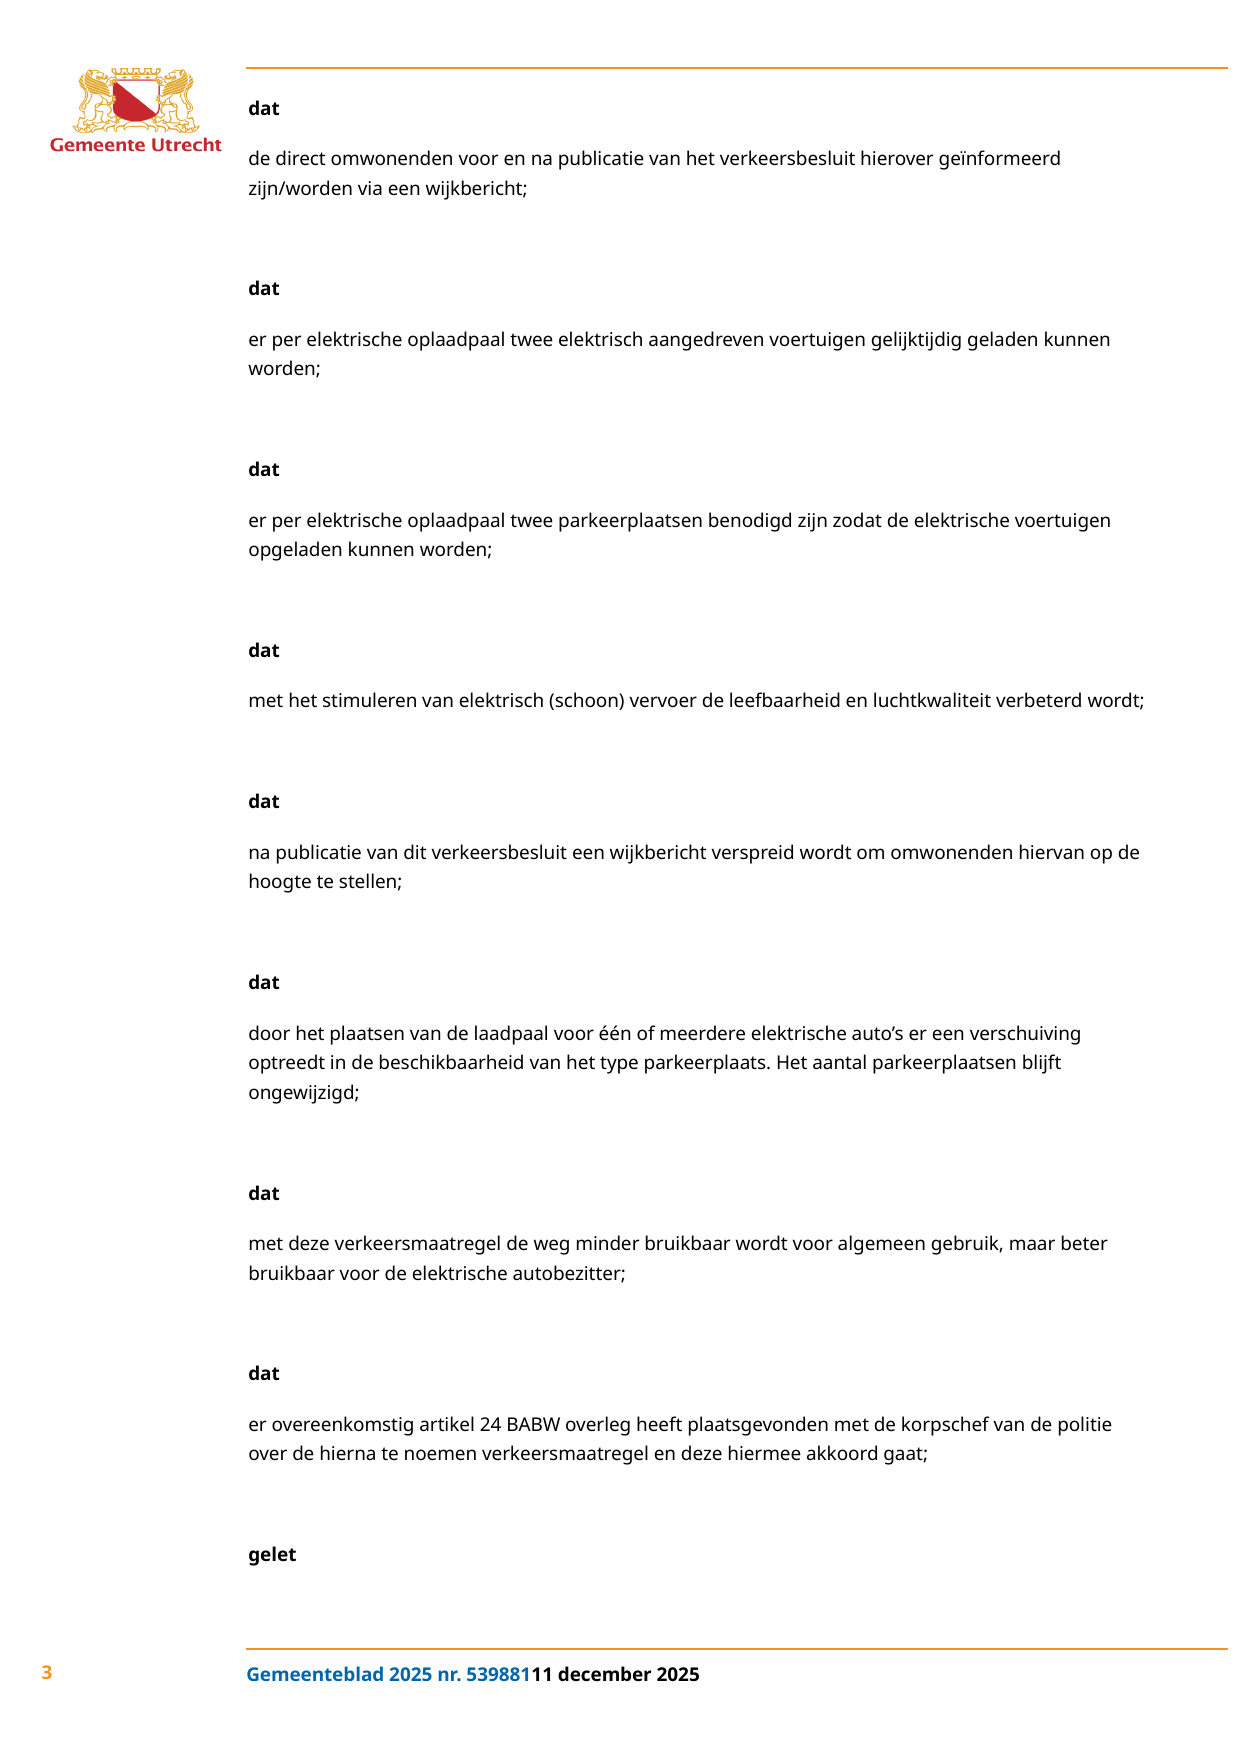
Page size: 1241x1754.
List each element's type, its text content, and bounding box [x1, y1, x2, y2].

text dat [248, 95, 1152, 121]
text dat [248, 456, 1152, 482]
text met deze verkeersmaatregel de weg minder bruikbaar wordt voor algemeen gebruik, maar beter bruikbaar voor de elektrische autobezitter; [248, 1230, 1152, 1286]
text gelet [248, 1541, 1152, 1567]
text door het plaatsen van de laadpaal voor één of meerdere elektrische auto’s er een verschuiving optreedt in de beschikbaarheid van het type parkeerplaats. Het aantal parkeerplaatsen blijft ongewijzigd; [248, 1020, 1152, 1105]
text de direct omwonenden voor en na publicatie van het verkeersbesluit hierover geïnformeerd zijn/worden via een wijkbericht; [248, 145, 1152, 201]
text dat [248, 1361, 1152, 1386]
text na publicatie van dit verkeersbesluit een wijkbericht verspreid wordt om omwonenden hiervan op de hoogte te stellen; [248, 839, 1152, 894]
text er per elektrische oplaadpaal twee elektrisch aangedreven voertuigen gelijktijdig geladen kunnen worden; [248, 326, 1152, 381]
picture [41, 47, 231, 172]
text met het stimuleren van elektrisch (schoon) vervoer de leefbaarheid en luchtkwaliteit verbeterd wordt; [248, 688, 1152, 713]
text dat [248, 788, 1152, 814]
text dat [248, 637, 1152, 663]
text er overeenkomstig artikel 24 BABW overleg heeft plaatsgevonden met de korpschef van de politie over de hierna te noemen verkeersmaatregel en deze hiermee akkoord gaat; [248, 1411, 1152, 1466]
text dat [248, 276, 1152, 301]
text er per elektrische oplaadpaal twee parkeerplaatsen benodigd zijn zodat de elektrische voertuigen opgeladen kunnen worden; [248, 507, 1152, 562]
text dat [248, 1180, 1152, 1206]
text dat [248, 969, 1152, 995]
